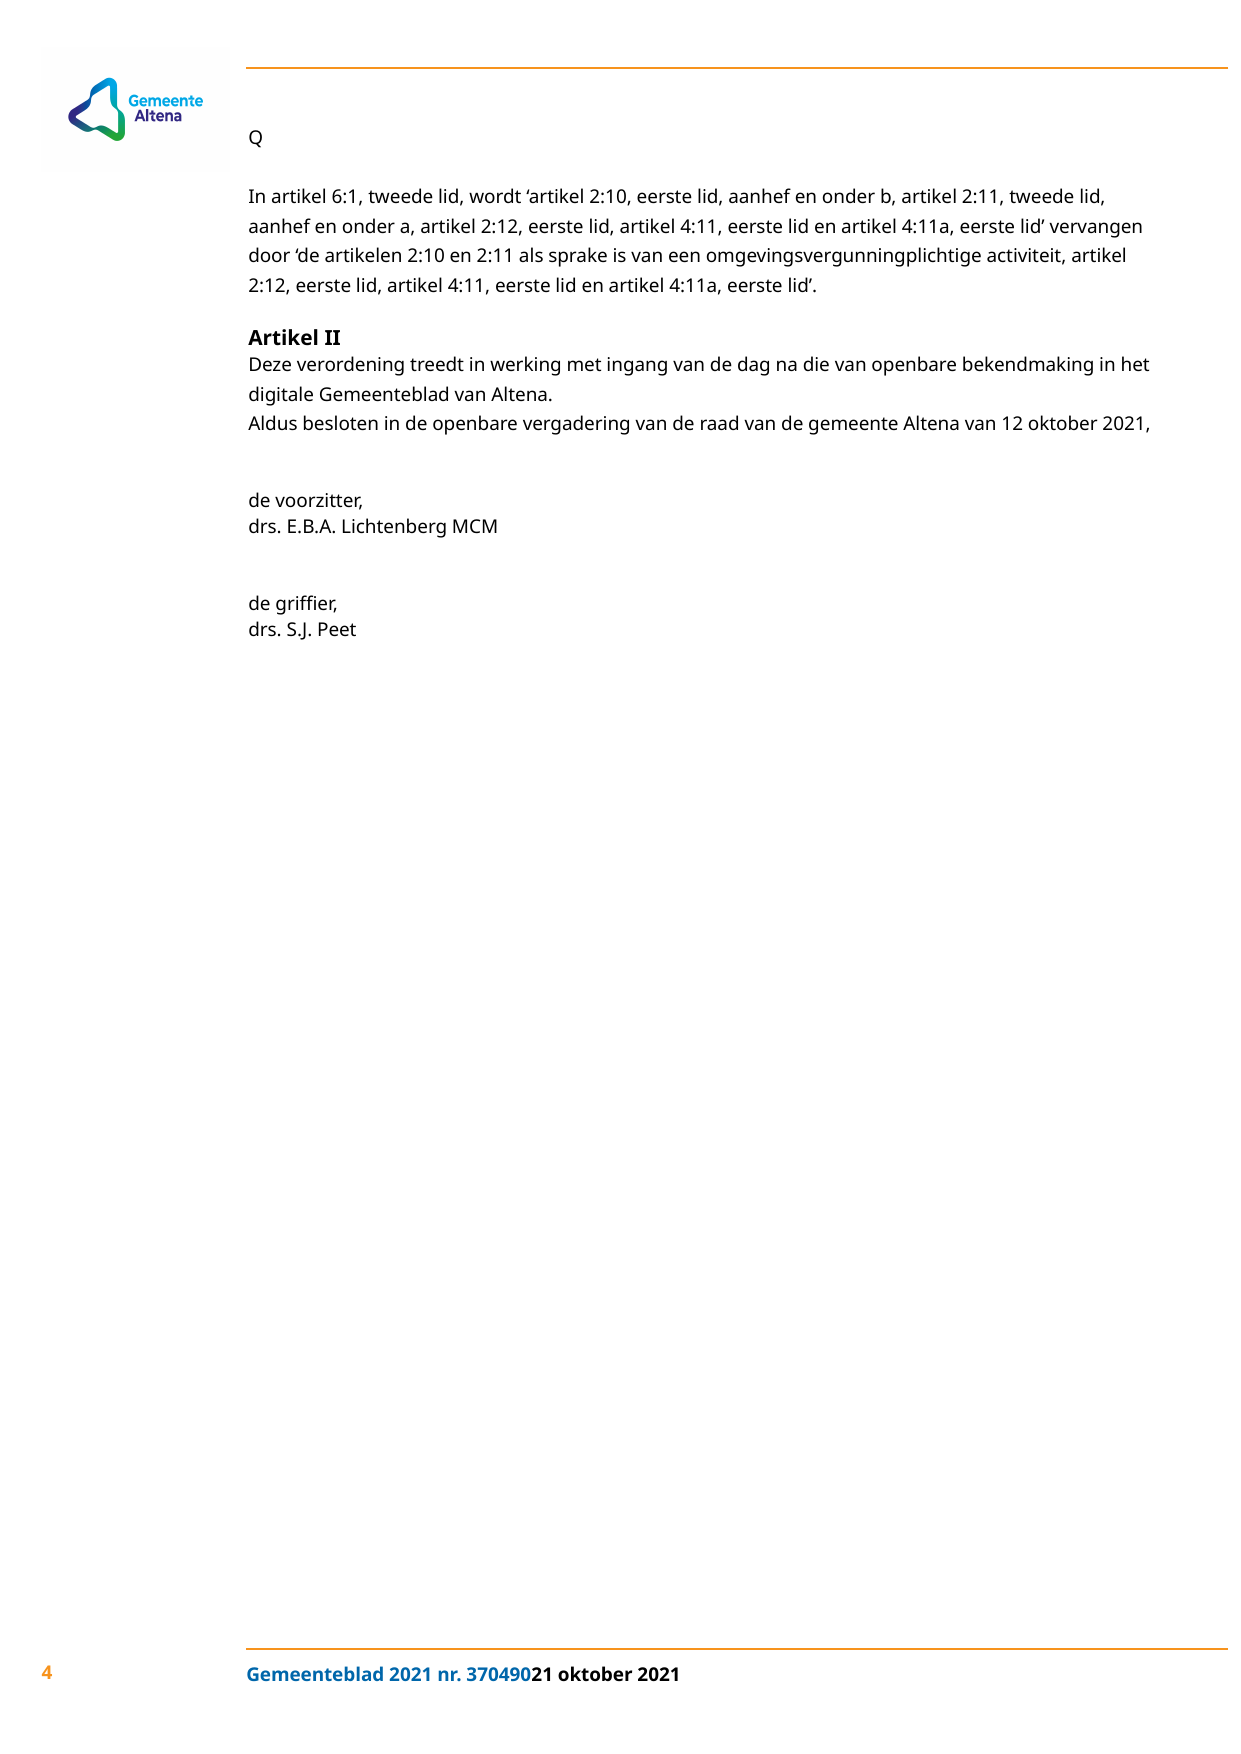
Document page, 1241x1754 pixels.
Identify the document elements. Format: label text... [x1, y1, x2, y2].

picture [41, 47, 231, 172]
text Aldus besloten in de openbare vergadering van de raad van de gemeente Altena van 12 oktober 2021, [248, 410, 1152, 436]
text drs. S.J. Peet [248, 616, 1152, 642]
text Deze verordening treedt in werking met ingang van de dag na die van openbare bekendmaking in het digitale Gemeenteblad van Altena. [248, 351, 1152, 406]
text de voorzitter, [248, 487, 1152, 513]
text drs. E.B.A. Lichtenberg MCM [248, 513, 1152, 539]
text In artikel 6:1, tweede lid, wordt ‘artikel 2:10, eerste lid, aanhef en onder b, artikel 2:11, tweede lid, aanhef en onder a, artikel 2:12, eerste lid, artikel 4:11, eerste lid en artikel 4:11a, eerste lid’ vervangen door ‘de artikelen 2:10 en 2:11 als sprake is van een omgevingsvergunningplichtige activiteit, artikel 2:12, eerste lid, artikel 4:11, eerste lid en artikel 4:11a, eerste lid’. [248, 183, 1152, 298]
text Q [248, 124, 1152, 150]
text de griffier, [248, 590, 1152, 616]
text Artikel II [248, 323, 1152, 351]
